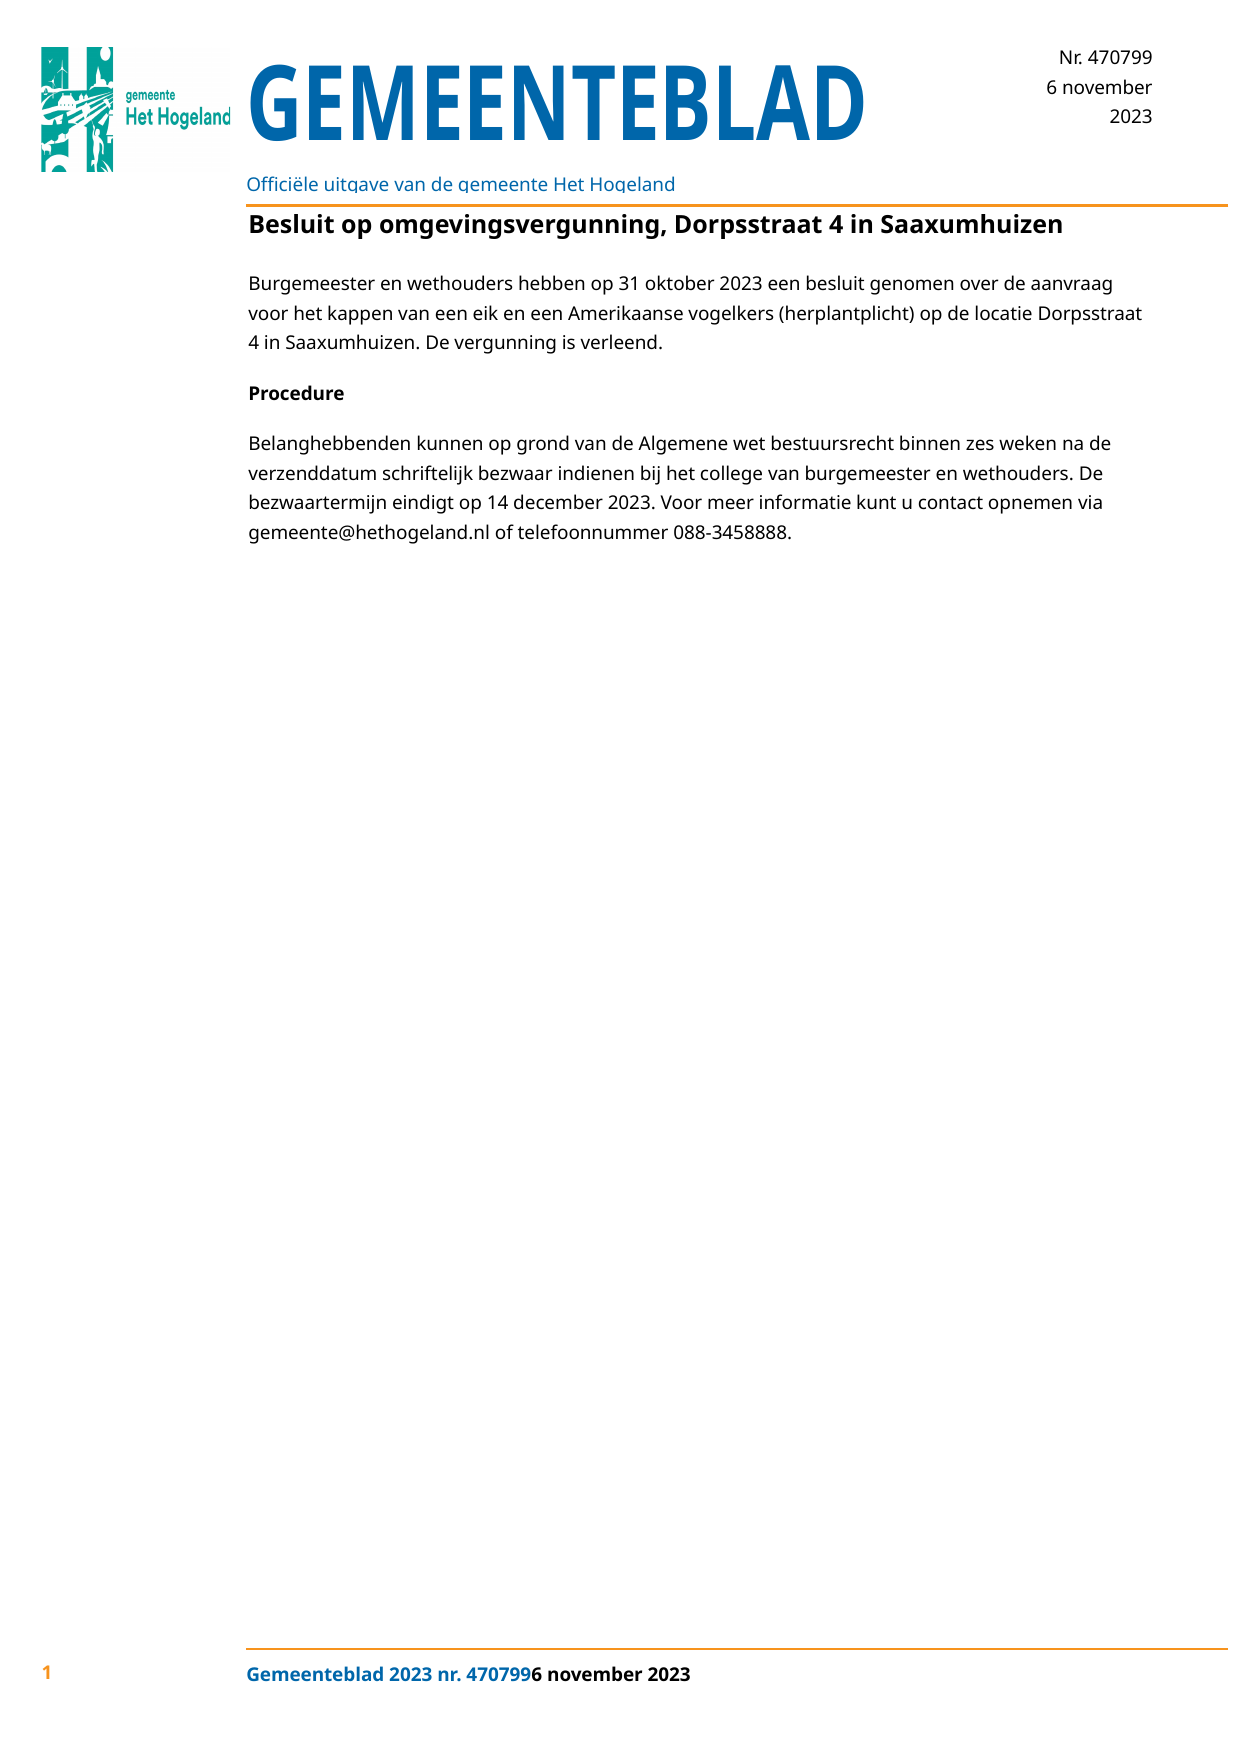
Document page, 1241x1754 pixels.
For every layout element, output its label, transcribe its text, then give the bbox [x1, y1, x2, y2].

text Besluit op omgevingsvergunning, Dorpsstraat 4 in Saaxumhuizen [248, 207, 1152, 241]
text Burgemeester en wethouders hebben op 31 oktober 2023 een besluit genomen over de aanvraag voor het kappen van een eik en een Amerikaanse vogelkers (herplantplicht) op de locatie Dorpsstraat 4 in Saaxumhuizen. De vergunning is verleend. [248, 270, 1152, 355]
picture [41, 47, 231, 172]
text Procedure [248, 380, 1152, 406]
text Belanghebbenden kunnen op grond van de Algemene wet bestuursrecht binnen zes weken na de verzenddatum schriftelijk bezwaar indienen bij het college van burgemeester en wethouders. De bezwaartermijn eindigt op 14 december 2023. Voor meer informatie kunt u contact opnemen via gemeente@hethogeland.nl of telefoonnummer 088-3458888. [248, 430, 1152, 545]
